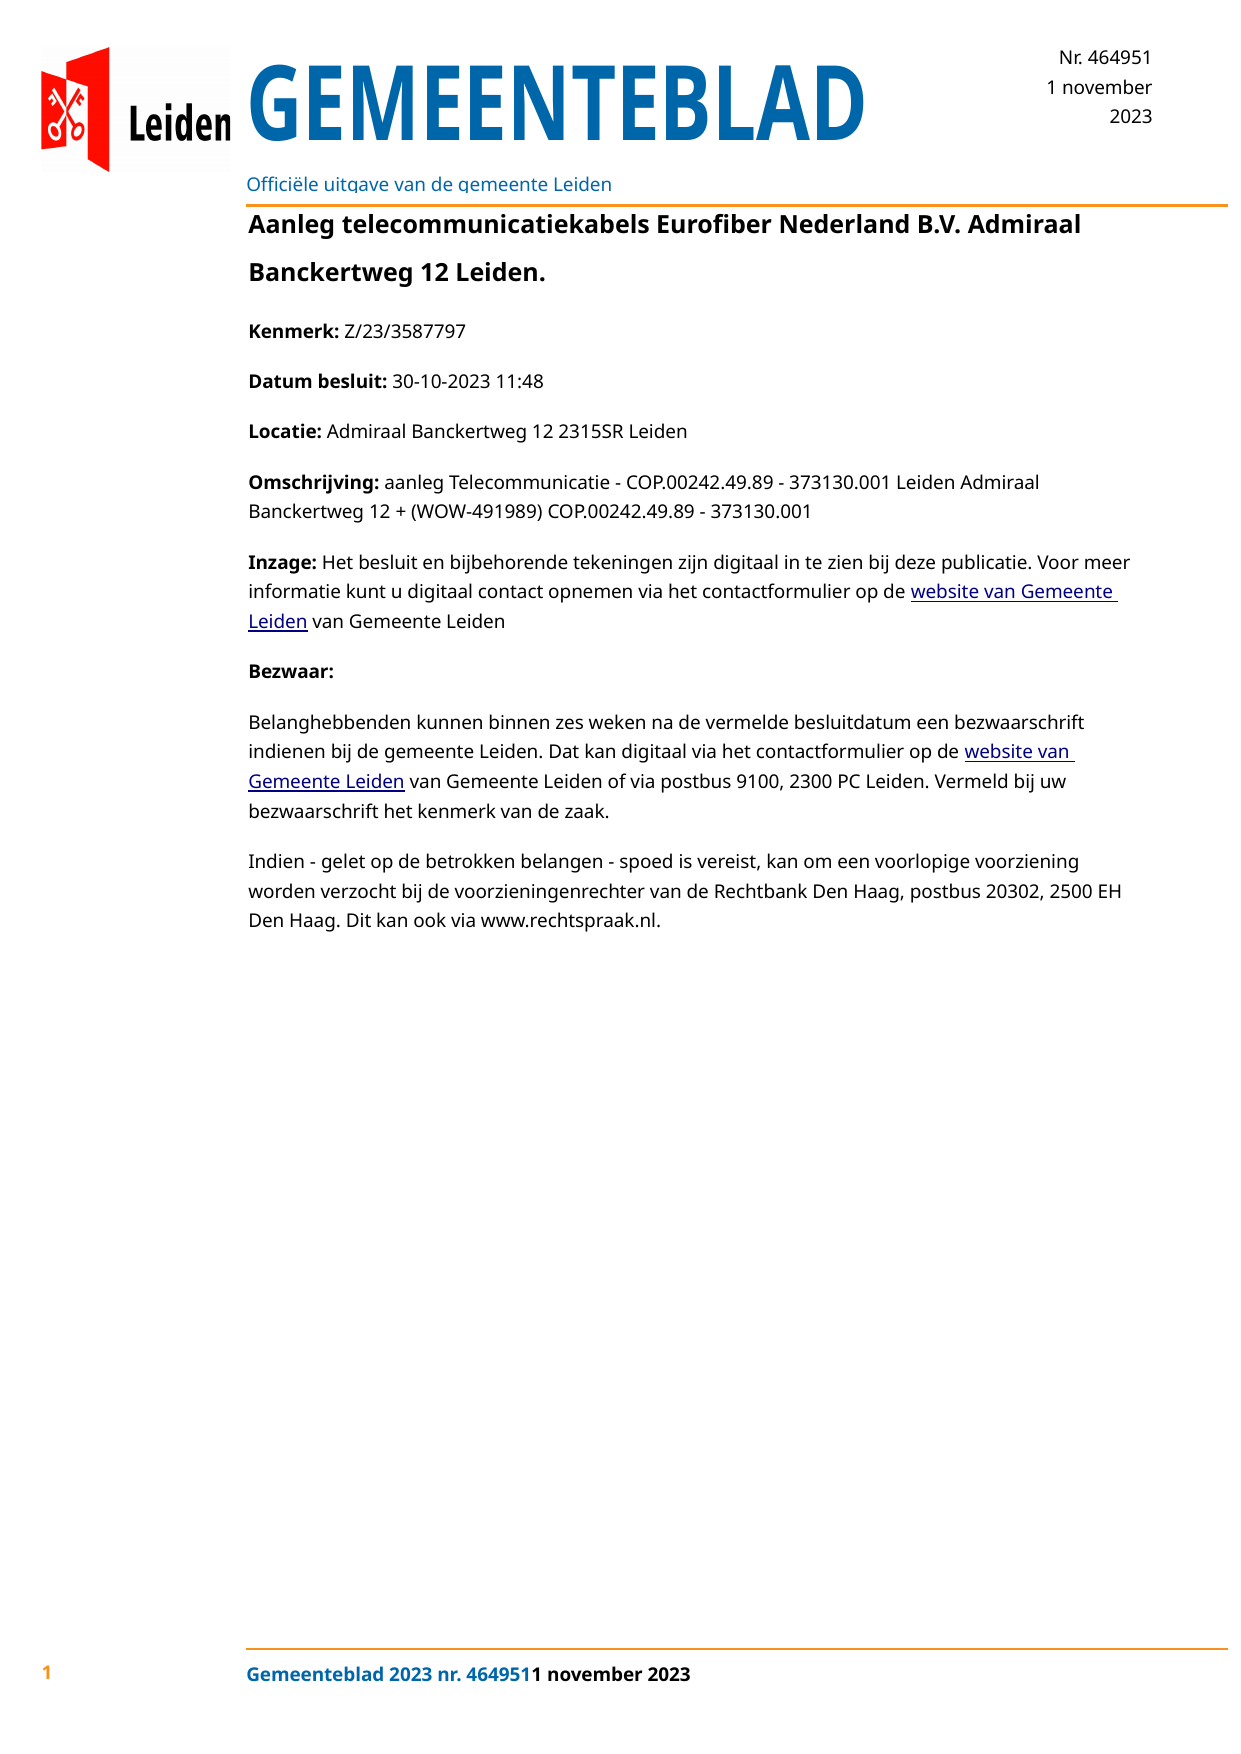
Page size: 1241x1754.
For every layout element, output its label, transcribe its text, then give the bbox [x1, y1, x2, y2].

text Locatie: Admiraal Banckertweg 12 2315SR Leiden [248, 419, 1152, 444]
text Belanghebbenden kunnen binnen zes weken na de vermelde besluitdatum een bezwaarschrift indienen bij de gemeente Leiden. Dat kan digitaal via het contactformulier op de website van Gemeente Leiden van Gemeente Leiden of via postbus 9100, 2300 PC Leiden. Vermeld bij uw bezwaarschrift het kenmerk van de zaak. [248, 709, 1152, 824]
text Omschrijving: aanleg Telecommunicatie - COP.00242.49.89 - 373130.001 Leiden Admiraal Banckertweg 12 + (WOW-491989) COP.00242.49.89 - 373130.001 [248, 469, 1152, 524]
text Datum besluit: 30-10-2023 11:48 [248, 368, 1152, 394]
text Bezwaar: [248, 659, 1152, 684]
picture [41, 47, 231, 172]
text Aanleg telecommunicatiekabels Eurofiber Nederland B.V. Admiraal Banckertweg 12 Leiden. [248, 207, 1152, 288]
text Indien - gelet op de betrokken belangen - spoed is vereist, kan om een voorlopige voorziening worden verzocht bij de voorzieningenrechter van de Rechtbank Den Haag, postbus 20302, 2500 EH Den Haag. Dit kan ook via www.rechtspraak.nl. [248, 848, 1152, 933]
text Inzage: Het besluit en bijbehorende tekeningen zijn digitaal in te zien bij deze publicatie. Voor meer informatie kunt u digitaal contact opnemen via het contactformulier op de website van Gemeente Leiden van Gemeente Leiden [248, 549, 1152, 634]
text Kenmerk: Z/23/3587797 [248, 318, 1152, 344]
